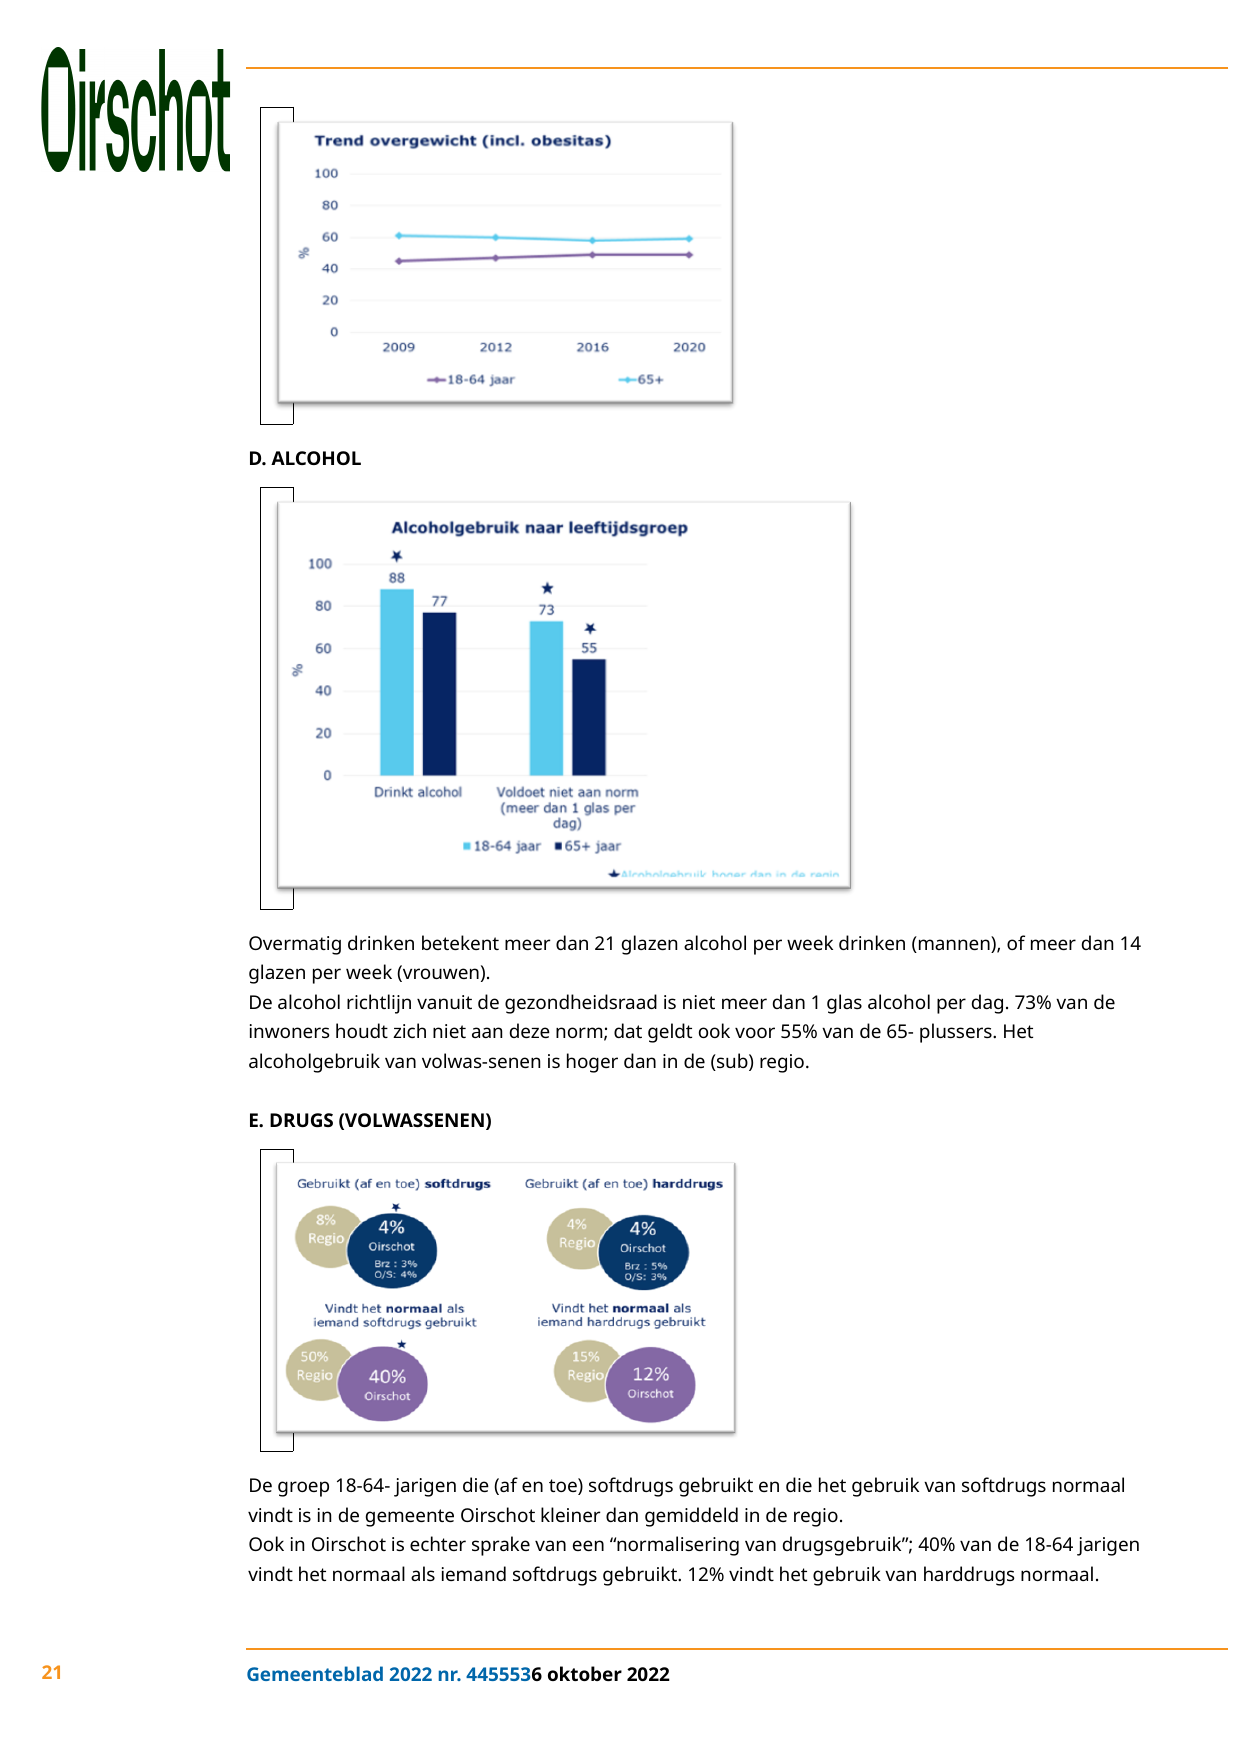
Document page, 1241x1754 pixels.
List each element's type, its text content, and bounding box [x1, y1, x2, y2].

picture [268, 115, 742, 415]
picture [268, 1157, 742, 1442]
picture [268, 495, 860, 900]
text De groep 18-64- jarigen die (af en toe) softdrugs gebruikt en die het gebruik van softdrugs normaal vindt is in de gemeente Oirschot kleiner dan gemiddeld in de regio. [248, 1472, 1152, 1528]
text Ook in Oirschot is echter sprake van een “normalisering van drugsgebruik”; 40% van de 18-64 jarigen vindt het normaal als iemand softdrugs gebruikt. 12% vindt het gebruik van harddrugs normaal. [248, 1531, 1152, 1587]
text D. ALCOHOL [248, 445, 1152, 471]
text E. DRUGS (VOLWASSENEN) [248, 1107, 1152, 1133]
text De alcohol richtlijn vanuit de gezondheidsraad is niet meer dan 1 glas alcohol per dag. 73% van de inwoners houdt zich niet aan deze norm; dat geldt ook voor 55% van de 65- plussers. Het alcoholgebruik van volwas-senen is hoger dan in de (sub) regio. [248, 989, 1152, 1074]
picture [41, 47, 231, 172]
text Overmatig drinken betekent meer dan 21 glazen alcohol per week drinken (mannen), of meer dan 14 glazen per week (vrouwen). [248, 930, 1152, 985]
